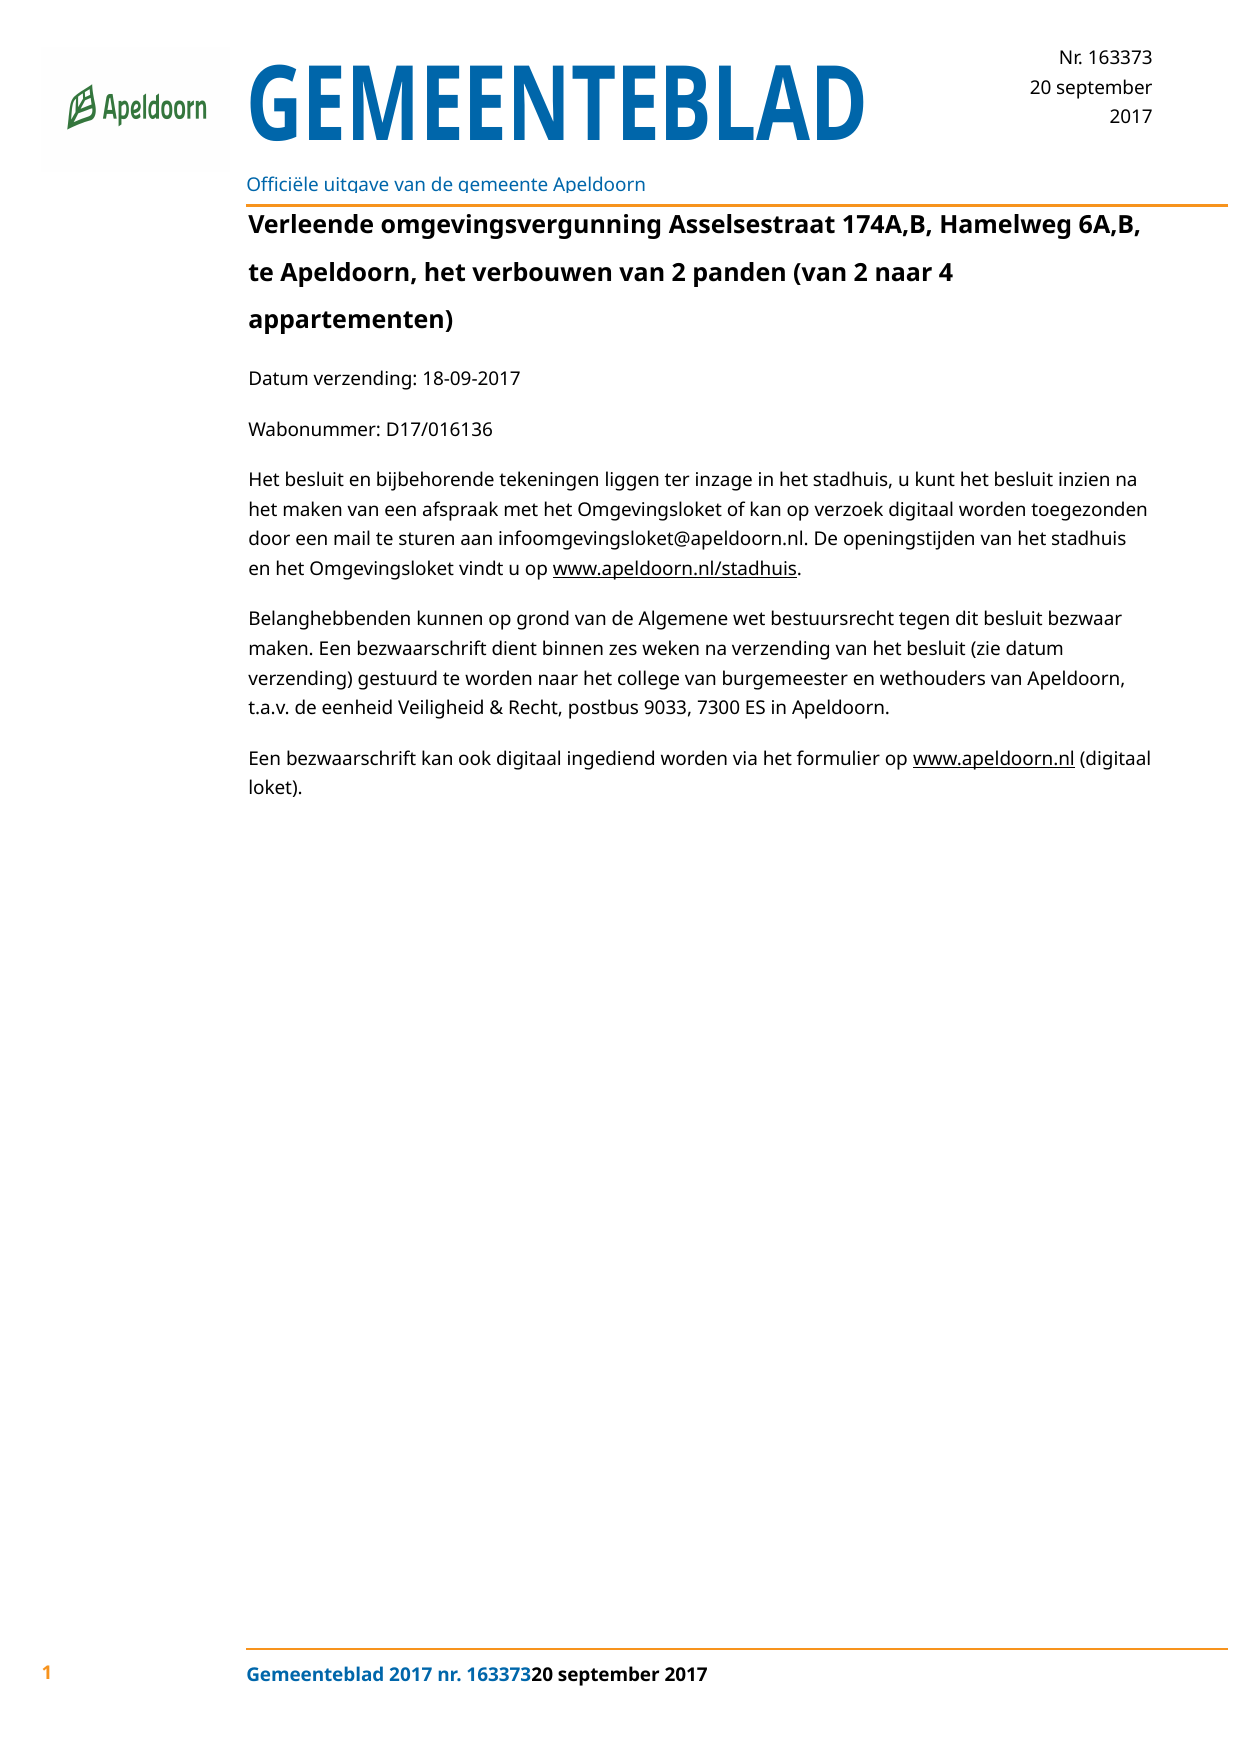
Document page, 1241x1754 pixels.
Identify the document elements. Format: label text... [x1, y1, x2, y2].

text Een bezwaarschrift kan ook digitaal ingediend worden via het formulier op www.apeldoorn.nl (digitaal loket). [248, 745, 1152, 800]
text Het besluit en bijbehorende tekeningen liggen ter inzage in het stadhuis, u kunt het besluit inzien na het maken van een afspraak met het Omgevingsloket of kan op verzoek digitaal worden toegezonden door een mail te sturen aan infoomgevingsloket@apeldoorn.nl. De openingstijden van het stadhuis en het Omgevingsloket vindt u op www.apeldoorn.nl/stadhuis. [248, 466, 1152, 581]
text Belanghebbenden kunnen op grond van de Algemene wet bestuursrecht tegen dit besluit bezwaar maken. Een bezwaarschrift dient binnen zes weken na verzending van het besluit (zie datum verzending) gestuurd te worden naar het college van burgemeester en wethouders van Apeldoorn, t.a.v. de eenheid Veiligheid & Recht, postbus 9033, 7300 ES in Apeldoorn. [248, 606, 1152, 720]
picture [41, 47, 231, 172]
text Wabonummer: D17/016136 [248, 416, 1152, 442]
text Datum verzending: 18-09-2017 [248, 366, 1152, 391]
text Verleende omgevingsvergunning Asselsestraat 174A,B, Hamelweg 6A,B, te Apeldoorn, het verbouwen van 2 panden (van 2 naar 4 appartementen) [248, 207, 1152, 336]
